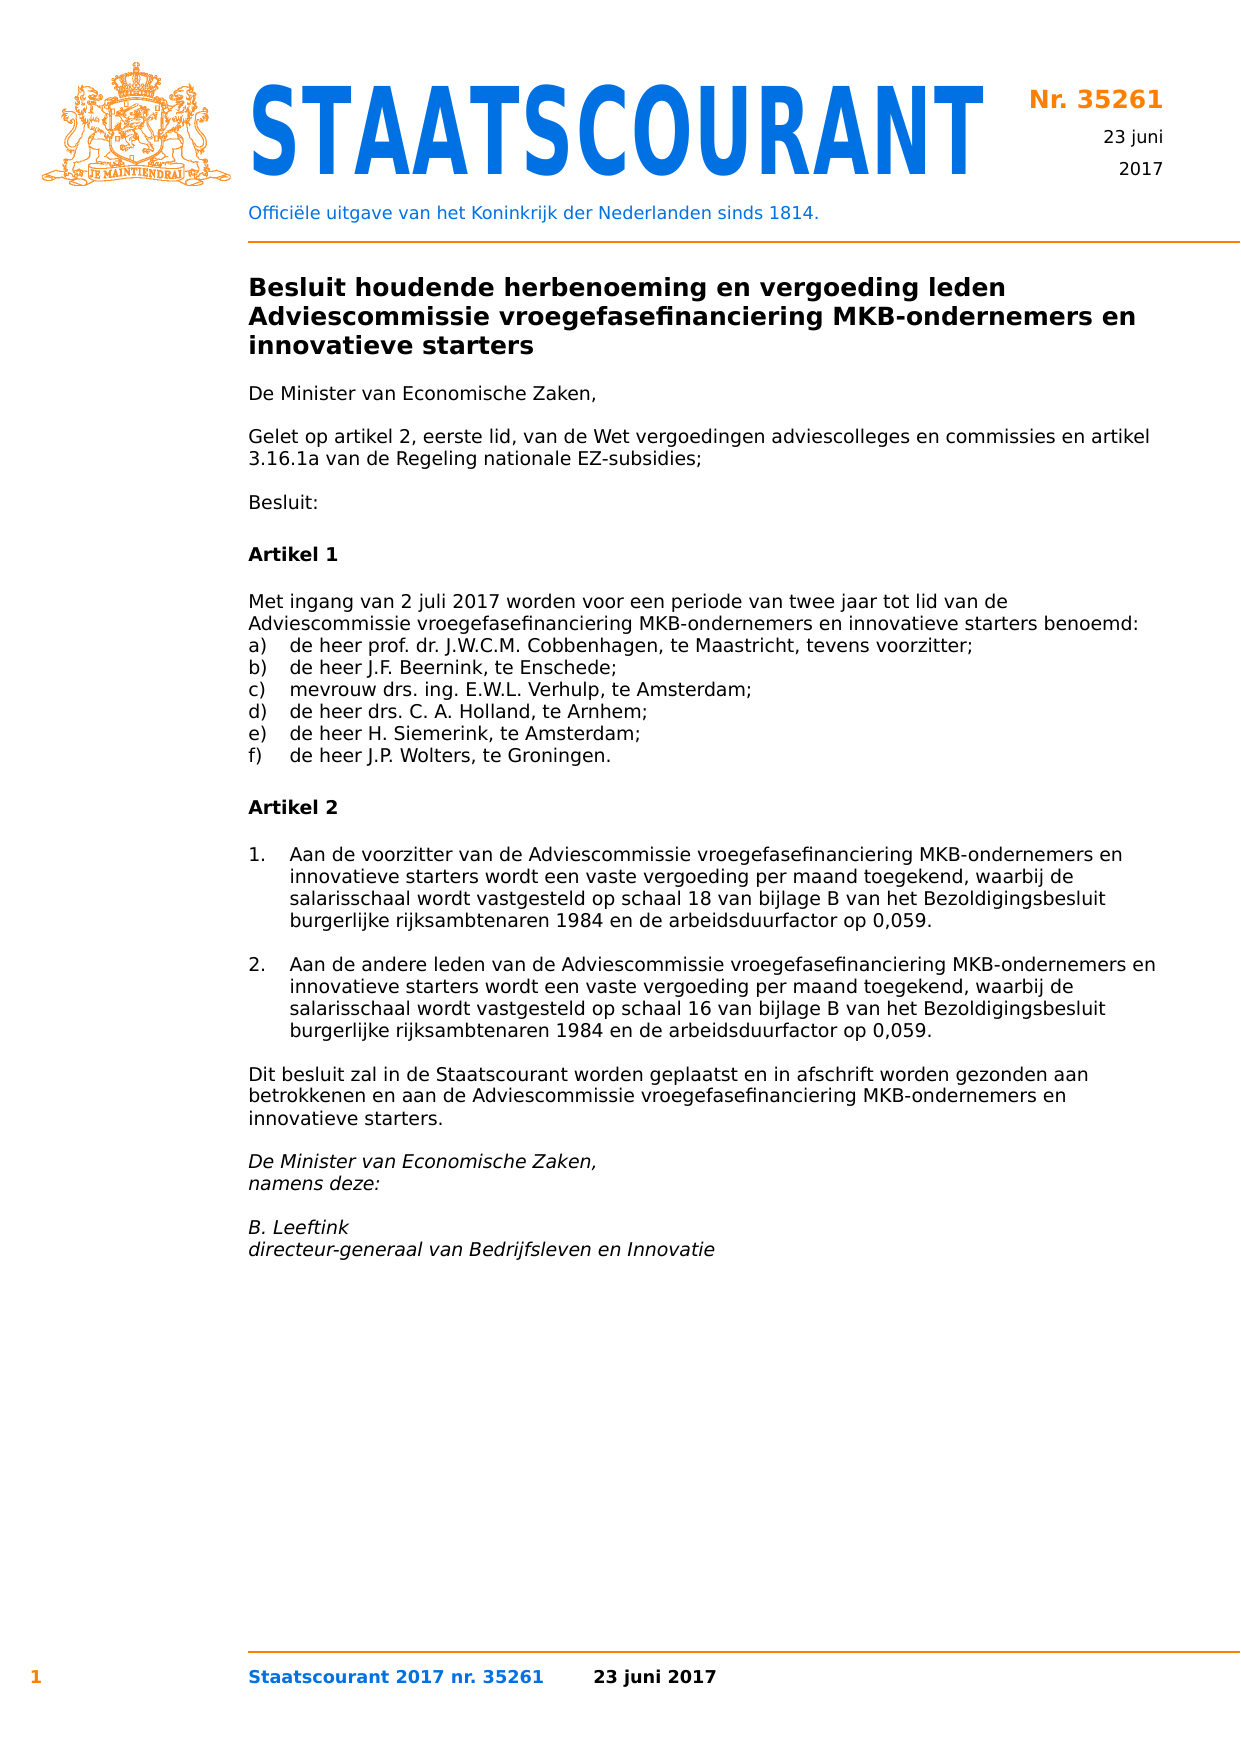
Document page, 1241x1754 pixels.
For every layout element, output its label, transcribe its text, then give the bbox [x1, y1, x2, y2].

subtitle Besluit houdende herbenoeming en vergoeding leden Adviescommissie vroegefasefinanciering MKB-ondernemers en innovatieve starters [248, 273, 1163, 361]
text a) de heer prof. dr. J.W.C.M. Cobbenhagen, te Maastricht, tevens voorzitter; [248, 635, 1163, 657]
text Dit besluit zal in de Staatscourant worden geplaatst en in afschrift worden gezonden aan betrokkenen en aan de Adviescommissie vroegefasefinanciering MKB-ondernemers en innovatieve starters. [248, 1063, 1163, 1129]
subtitle Artikel 1 [248, 544, 1163, 566]
table_cell Officiële uitgave van het Koninkrijk der Nederlanden sinds 1814. [248, 203, 1240, 241]
text c) mevrouw drs. ing. E.W.L. Verhulp, te Amsterdam; [248, 679, 1163, 701]
text e) de heer H. Siemerink, te Amsterdam; [248, 723, 1163, 745]
text De Minister van Economische Zaken, namens deze: B. Leeftink directeur-generaal van Bedrijfsleven en Innovatie [248, 1151, 1163, 1261]
picture [41, 62, 231, 186]
table_header STAATSCOURANT [248, 62, 998, 203]
subtitle Artikel 2 [248, 797, 1163, 819]
text d) de heer drs. C. A. Holland, te Arnhem; [248, 701, 1163, 723]
text 1. Aan de voorzitter van de Adviescommissie vroegefasefinanciering MKB-ondernemers en innovatieve starters wordt een vaste vergoeding per maand toegekend, waarbij de salarisschaal wordt vastgesteld op schaal 18 van bijlage B van het Bezoldigingsbesluit burgerlijke rijksambtenaren 1984 en de arbeidsduurfactor op 0,059. [248, 844, 1163, 932]
text Met ingang van 2 juli 2017 worden voor een periode van twee jaar tot lid van de Adviescommissie vroegefasefinanciering MKB-ondernemers en innovatieve starters benoemd: [248, 591, 1163, 635]
text f) de heer J.P. Wolters, te Groningen. [248, 745, 1163, 767]
text Besluit: [248, 492, 1163, 514]
table_cell 23 juni [998, 121, 1240, 153]
text b) de heer J.F. Beernink, te Enschede; [248, 657, 1163, 679]
text 2. Aan de andere leden van de Adviescommissie vroegefasefinanciering MKB-ondernemers en innovatieve starters wordt een vaste vergoeding per maand toegekend, waarbij de salarisschaal wordt vastgesteld op schaal 16 van bijlage B van het Bezoldigingsbesluit burgerlijke rijksambtenaren 1984 en de arbeidsduurfactor op 0,059. [248, 954, 1163, 1042]
table_cell 2017 [998, 153, 1240, 203]
text De Minister van Economische Zaken, [248, 382, 1163, 404]
table_header [25, 62, 248, 241]
table_header Nr. 35261 [998, 62, 1240, 121]
text Gelet op artikel 2, eerste lid, van de Wet vergoedingen adviescolleges en commissies en artikel 3.16.1a van de Regeling nationale EZ-subsidies; [248, 426, 1163, 470]
